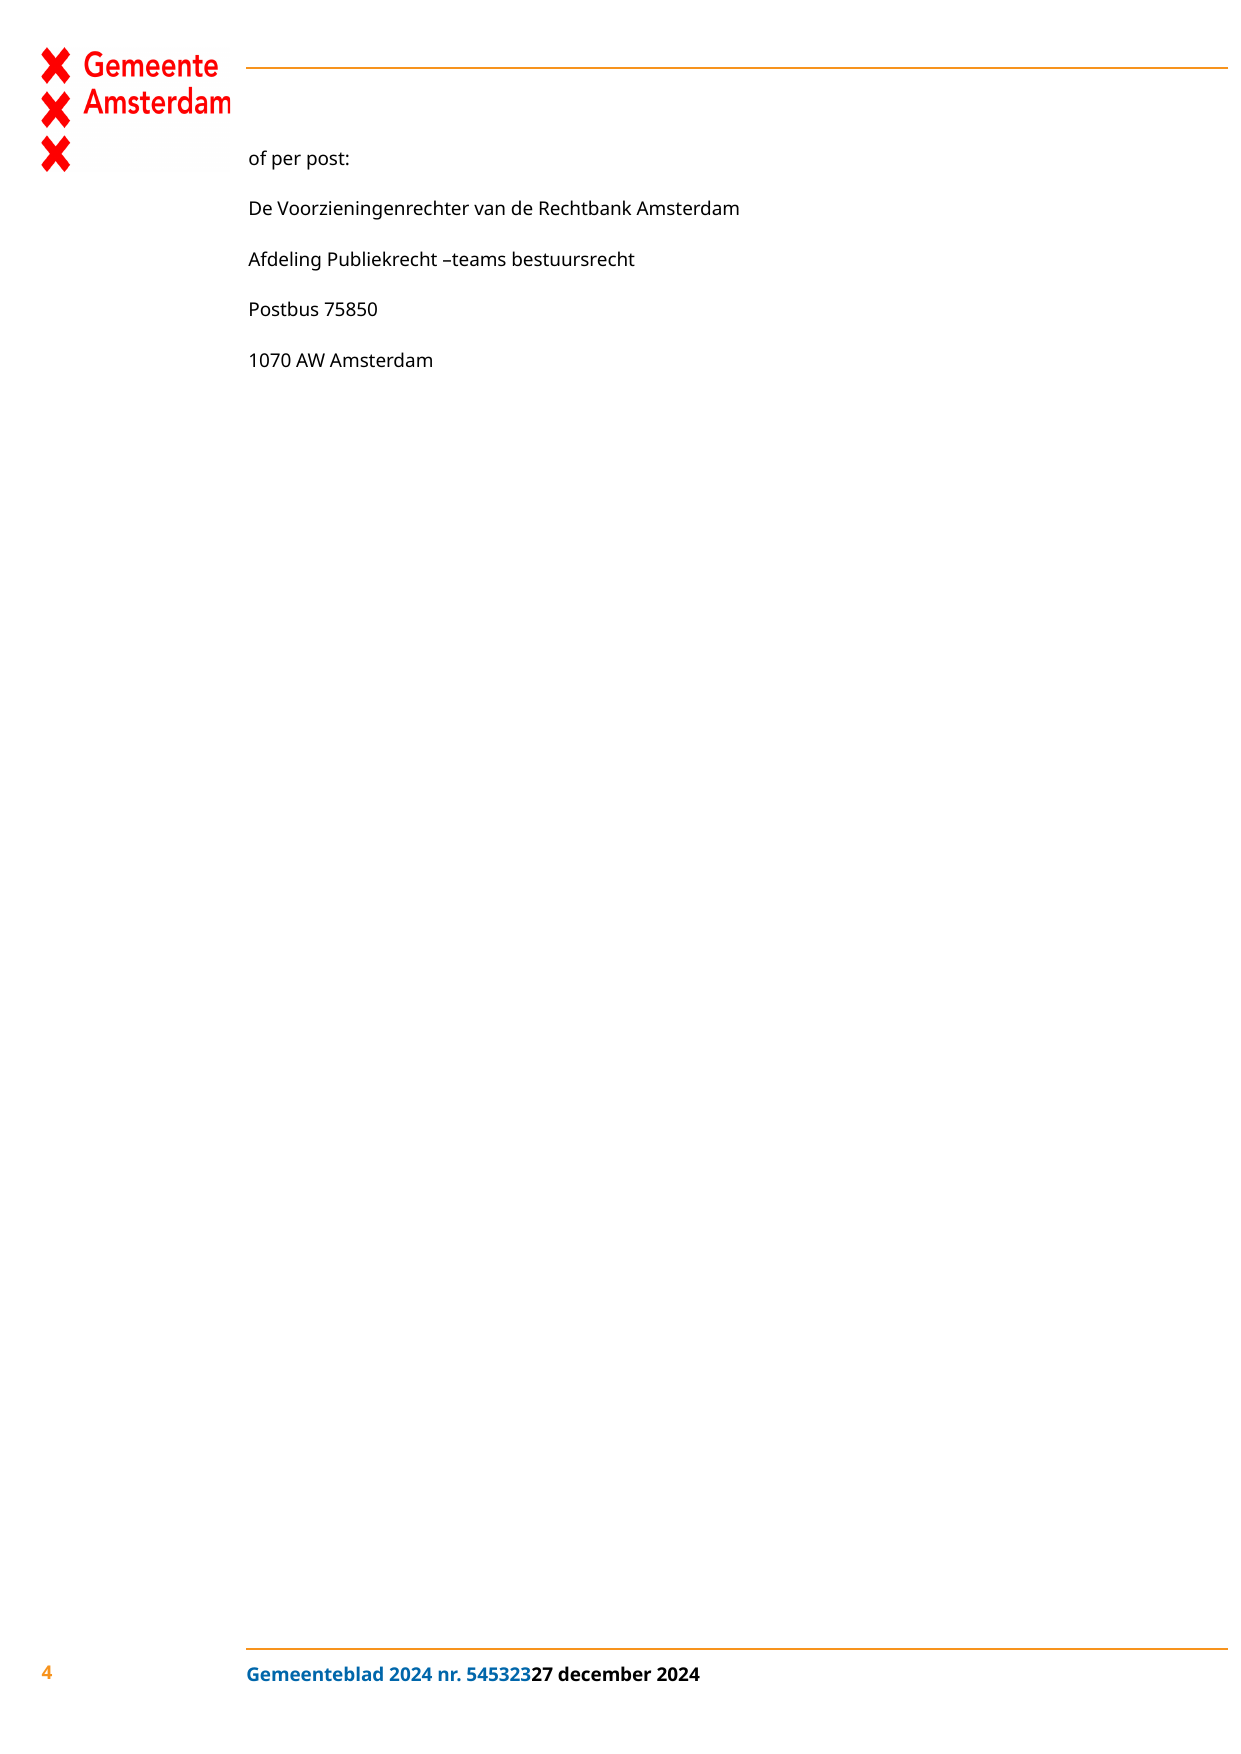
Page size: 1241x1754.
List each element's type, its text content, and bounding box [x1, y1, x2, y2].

text Afdeling Publiekrecht –teams bestuursrecht [248, 246, 1152, 272]
text of per post: [248, 145, 1152, 171]
text Postbus 75850 [248, 296, 1152, 322]
picture [41, 47, 231, 172]
text De Voorzieningenrechter van de Rechtbank Amsterdam [248, 196, 1152, 221]
text 1070 AW Amsterdam [248, 347, 1152, 373]
